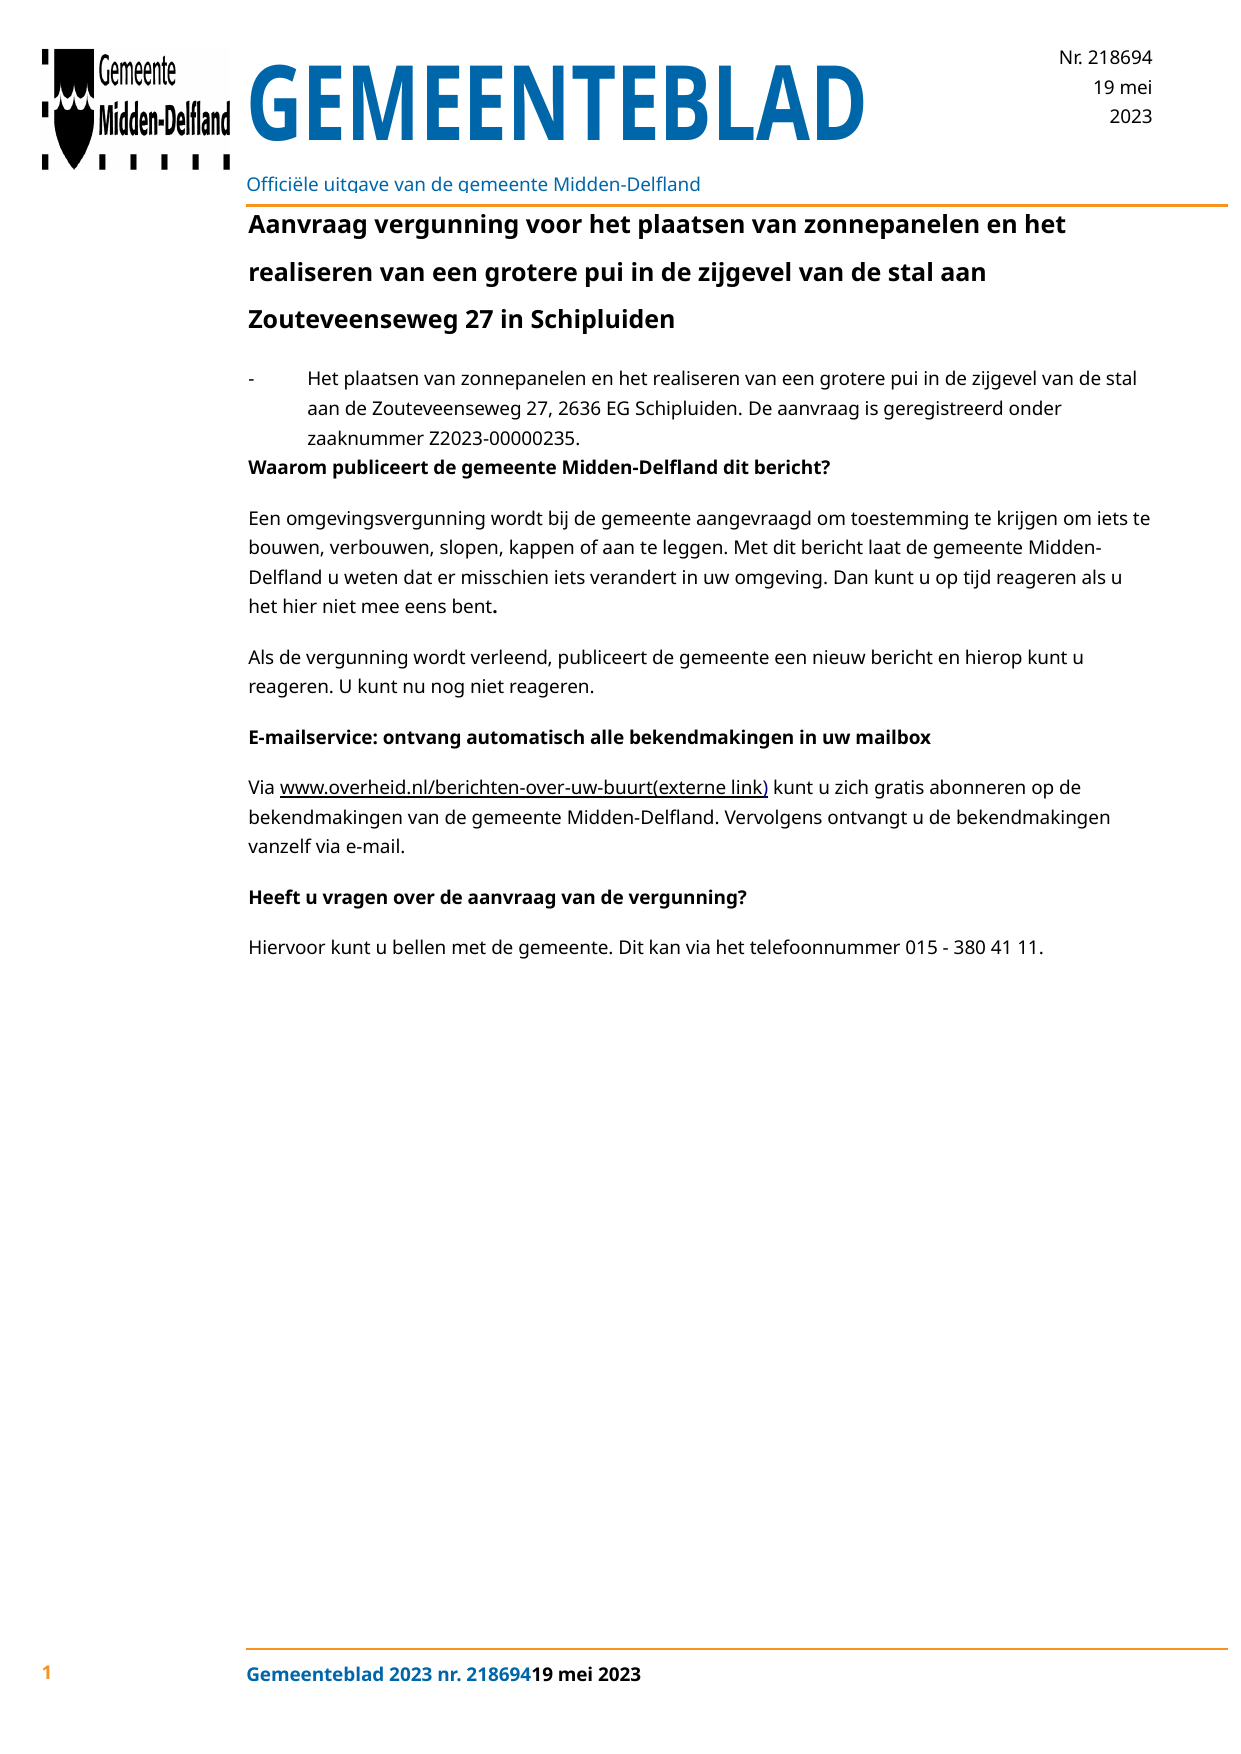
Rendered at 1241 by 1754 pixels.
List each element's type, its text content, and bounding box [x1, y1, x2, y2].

text Waarom publiceert de gemeente Midden-Delfland dit bericht? [248, 454, 1152, 480]
text Via www.overheid.nl/berichten-over-uw-buurt(externe link) kunt u zich gratis abonneren op de bekendmakingen van de gemeente Midden-Delfland. Vervolgens ontvangt u de bekendmakingen vanzelf via e-mail. [248, 774, 1152, 859]
text Als de vergunning wordt verleend, publiceert de gemeente een nieuw bericht en hierop kunt u reageren. U kunt nu nog niet reageren. [248, 644, 1152, 699]
text Aanvraag vergunning voor het plaatsen van zonnepanelen en het realiseren van een grotere pui in de zijgevel van de stal aan Zouteveenseweg 27 in Schipluiden [248, 207, 1152, 336]
text Heeft u vragen over de aanvraag van de vergunning? [248, 884, 1152, 909]
text Een omgevingsvergunning wordt bij de gemeente aangevraagd om toestemming te krijgen om iets te bouwen, verbouwen, slopen, kappen of aan te leggen. Met dit bericht laat de gemeente Midden-Delfland u weten dat er misschien iets verandert in uw omgeving. Dan kunt u op tijd reageren als u het hier niet mee eens bent. [248, 505, 1152, 619]
list Het plaatsen van zonnepanelen en het realiseren van een grotere pui in de zijgevel van de stal aan de Zouteveenseweg 27, 2636 EG Schipluiden. De aanvraag is geregistreerd onder zaaknummer Z2023-00000235. [248, 366, 1152, 450]
picture [41, 47, 231, 172]
text E-mailservice: ontvang automatisch alle bekendmakingen in uw mailbox [248, 724, 1152, 749]
text Hiervoor kunt u bellen met de gemeente. Dit kan via het telefoonnummer 015 - 380 41 11. [248, 934, 1152, 960]
